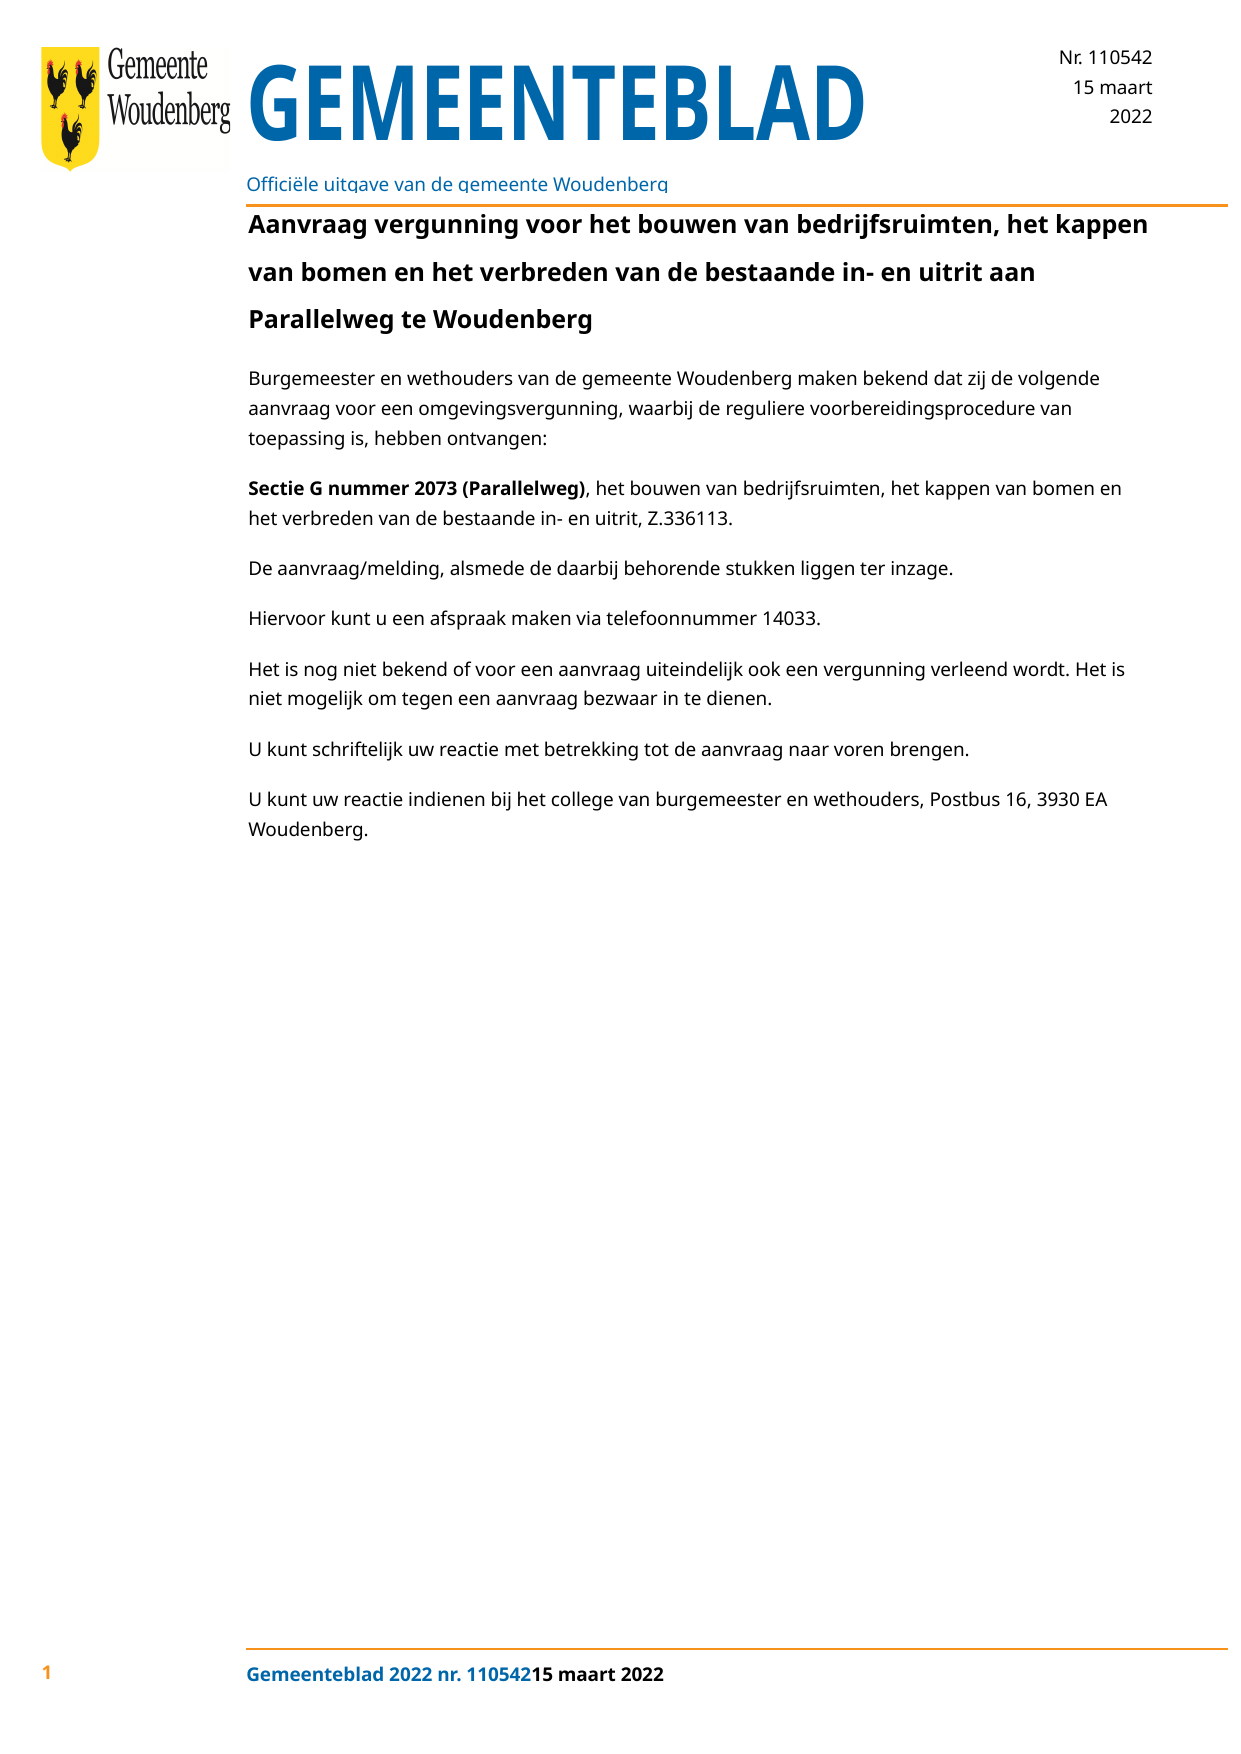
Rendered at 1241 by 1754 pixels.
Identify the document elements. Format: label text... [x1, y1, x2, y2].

text Sectie G nummer 2073 (Parallelweg), het bouwen van bedrijfsruimten, het kappen van bomen en het verbreden van de bestaande in- en uitrit, Z.336113. [248, 475, 1152, 530]
text Burgemeester en wethouders van de gemeente Woudenberg maken bekend dat zij de volgende aanvraag voor een omgevingsvergunning, waarbij de reguliere voorbereidingsprocedure van toepassing is, hebben ontvangen: [248, 366, 1152, 450]
picture [41, 47, 231, 172]
text Hiervoor kunt u een afspraak maken via telefoonnummer 14033. [248, 606, 1152, 631]
text Aanvraag vergunning voor het bouwen van bedrijfsruimten, het kappen van bomen en het verbreden van de bestaande in- en uitrit aan Parallelweg te Woudenberg [248, 207, 1152, 336]
text Het is nog niet bekend of voor een aanvraag uiteindelijk ook een vergunning verleend wordt. Het is niet mogelijk om tegen een aanvraag bezwaar in te dienen. [248, 656, 1152, 711]
text U kunt uw reactie indienen bij het college van burgemeester en wethouders, Postbus 16, 3930 EA Woudenberg. [248, 786, 1152, 842]
text De aanvraag/melding, alsmede de daarbij behorende stukken liggen ter inzage. [248, 555, 1152, 581]
text U kunt schriftelijk uw reactie met betrekking tot de aanvraag naar voren brengen. [248, 736, 1152, 762]
